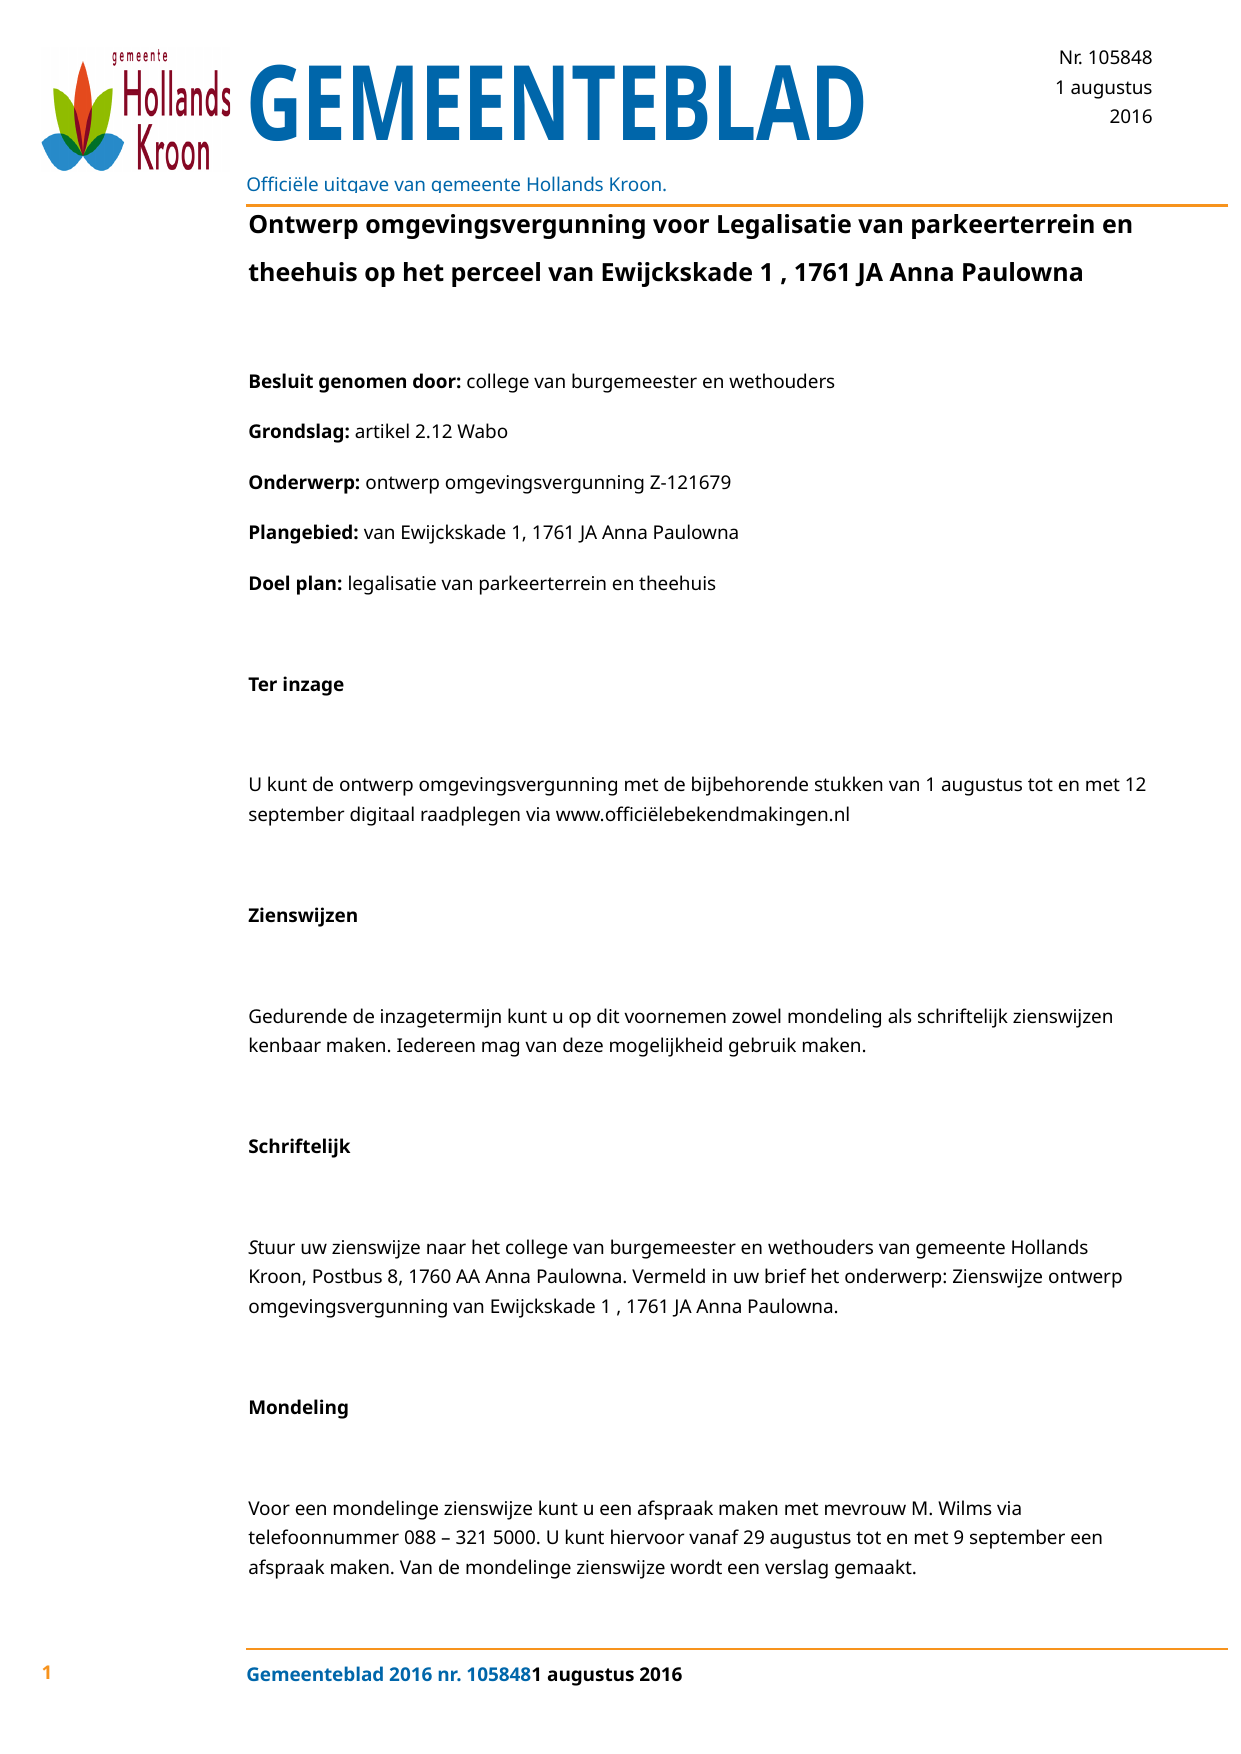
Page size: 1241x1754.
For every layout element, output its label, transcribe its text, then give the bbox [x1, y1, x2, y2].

text Zienswijzen [248, 902, 1152, 928]
text Doel plan: legalisatie van parkeerterrein en theehuis [248, 570, 1152, 596]
text Grondslag: artikel 2.12 Wabo [248, 419, 1152, 444]
text Besluit genomen door: college van burgemeester en wethouders [248, 368, 1152, 394]
text Schriftelijk [248, 1133, 1152, 1159]
text Gedurende de inzagetermijn kunt u op dit voornemen zowel mondeling als schriftelijk zienswijzen kenbaar maken. Iedereen mag van deze mogelijkheid gebruik maken. [248, 1003, 1152, 1058]
text Ter inzage [248, 671, 1152, 697]
text Plangebied: van Ewijckskade 1, 1761 JA Anna Paulowna [248, 519, 1152, 545]
text Ontwerp omgevingsvergunning voor Legalisatie van parkeerterrein en theehuis op het perceel van Ewijckskade 1 , 1761 JA Anna Paulowna [248, 207, 1152, 288]
picture [41, 47, 231, 172]
text Mondeling [248, 1394, 1152, 1420]
text Voor een mondelinge zienswijze kunt u een afspraak maken met mevrouw M. Wilms via telefoonnummer 088 – 321 5000. U kunt hiervoor vanaf 29 augustus tot en met 9 september een afspraak maken. Van de mondelinge zienswijze wordt een verslag gemaakt. [248, 1495, 1152, 1580]
text U kunt de ontwerp omgevingsvergunning met de bijbehorende stukken van 1 augustus tot en met 12 september digitaal raadplegen via www.officiëlebekendmakingen.nl [248, 772, 1152, 827]
text Stuur uw zienswijze naar het college van burgemeester en wethouders van gemeente Hollands Kroon, Postbus 8, 1760 AA Anna Paulowna. Vermeld in uw brief het onderwerp: Zienswijze ontwerp omgevingsvergunning van Ewijckskade 1 , 1761 JA Anna Paulowna. [248, 1234, 1152, 1319]
text Onderwerp: ontwerp omgevingsvergunning Z-121679 [248, 469, 1152, 495]
